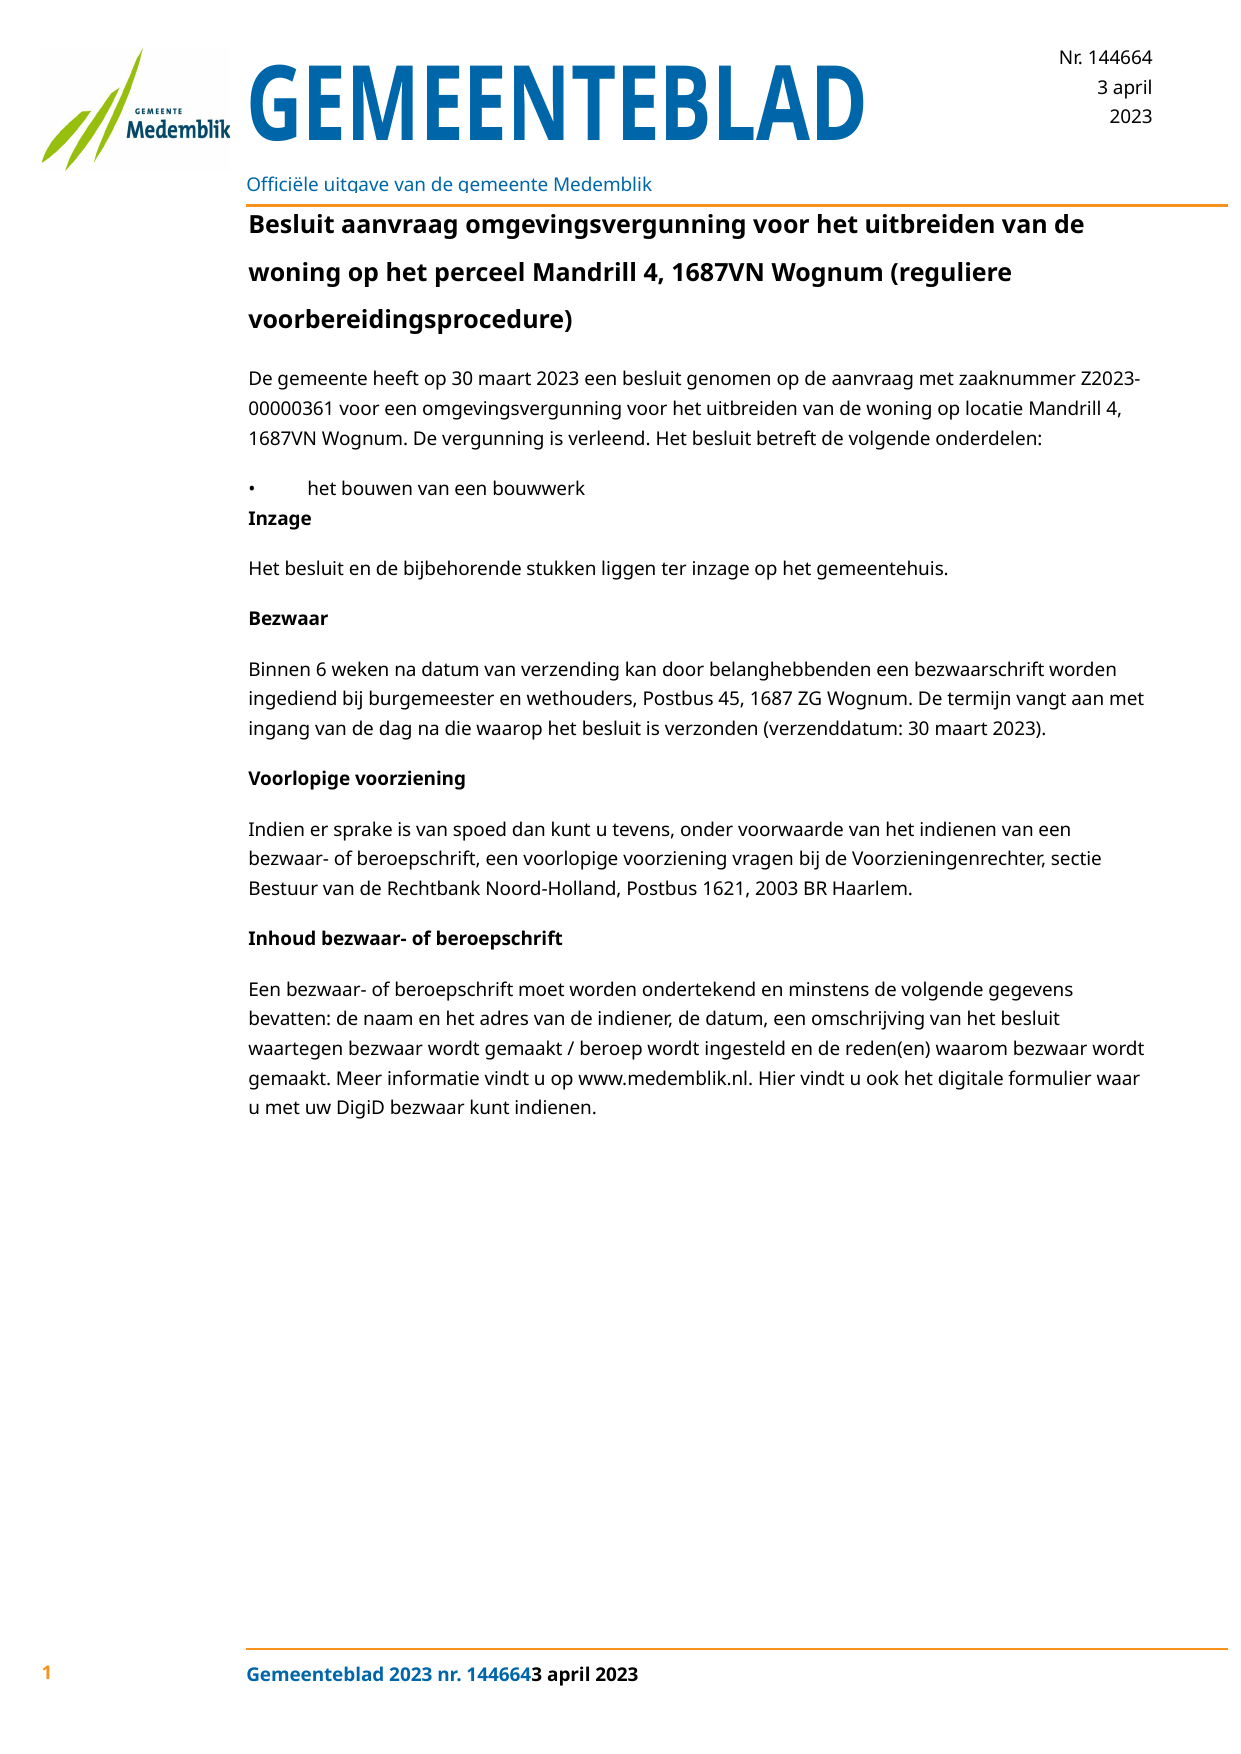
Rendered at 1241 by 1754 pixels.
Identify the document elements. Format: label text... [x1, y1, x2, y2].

text Inhoud bezwaar- of beroepschrift [248, 926, 1152, 951]
text Het besluit en de bijbehorende stukken liggen ter inzage op het gemeentehuis. [248, 555, 1152, 581]
text Indien er sprake is van spoed dan kunt u tevens, onder voorwaarde van het indienen van een bezwaar- of beroepschrift, een voorlopige voorziening vragen bij de Voorzieningenrechter, sectie Bestuur van de Rechtbank Noord-Holland, Postbus 1621, 2003 BR Haarlem. [248, 816, 1152, 901]
text Een bezwaar- of beroepschrift moet worden ondertekend en minstens de volgende gegevens bevatten: de naam en het adres van de indiener, de datum, een omschrijving van het besluit waartegen bezwaar wordt gemaakt / beroep wordt ingesteld en de reden(en) waarom bezwaar wordt gemaakt. Meer informatie vindt u op www.medemblik.nl. Hier vindt u ook het digitale formulier waar u met uw DigiD bezwaar kunt indienen. [248, 976, 1152, 1120]
text Inzage [248, 505, 1152, 530]
picture [41, 47, 231, 172]
list het bouwen van een bouwwerk [248, 475, 1152, 501]
text Bezwaar [248, 606, 1152, 631]
text De gemeente heeft op 30 maart 2023 een besluit genomen op de aanvraag met zaaknummer Z2023-00000361 voor een omgevingsvergunning voor het uitbreiden van de woning op locatie Mandrill 4, 1687VN Wognum. De vergunning is verleend. Het besluit betreft de volgende onderdelen: [248, 366, 1152, 450]
text Besluit aanvraag omgevingsvergunning voor het uitbreiden van de woning op het perceel Mandrill 4, 1687VN Wognum (reguliere voorbereidingsprocedure) [248, 207, 1152, 336]
text Voorlopige voorziening [248, 766, 1152, 791]
text Binnen 6 weken na datum van verzending kan door belanghebbenden een bezwaarschrift worden ingediend bij burgemeester en wethouders, Postbus 45, 1687 ZG Wognum. De termijn vangt aan met ingang van de dag na die waarop het besluit is verzonden (verzenddatum: 30 maart 2023). [248, 656, 1152, 741]
